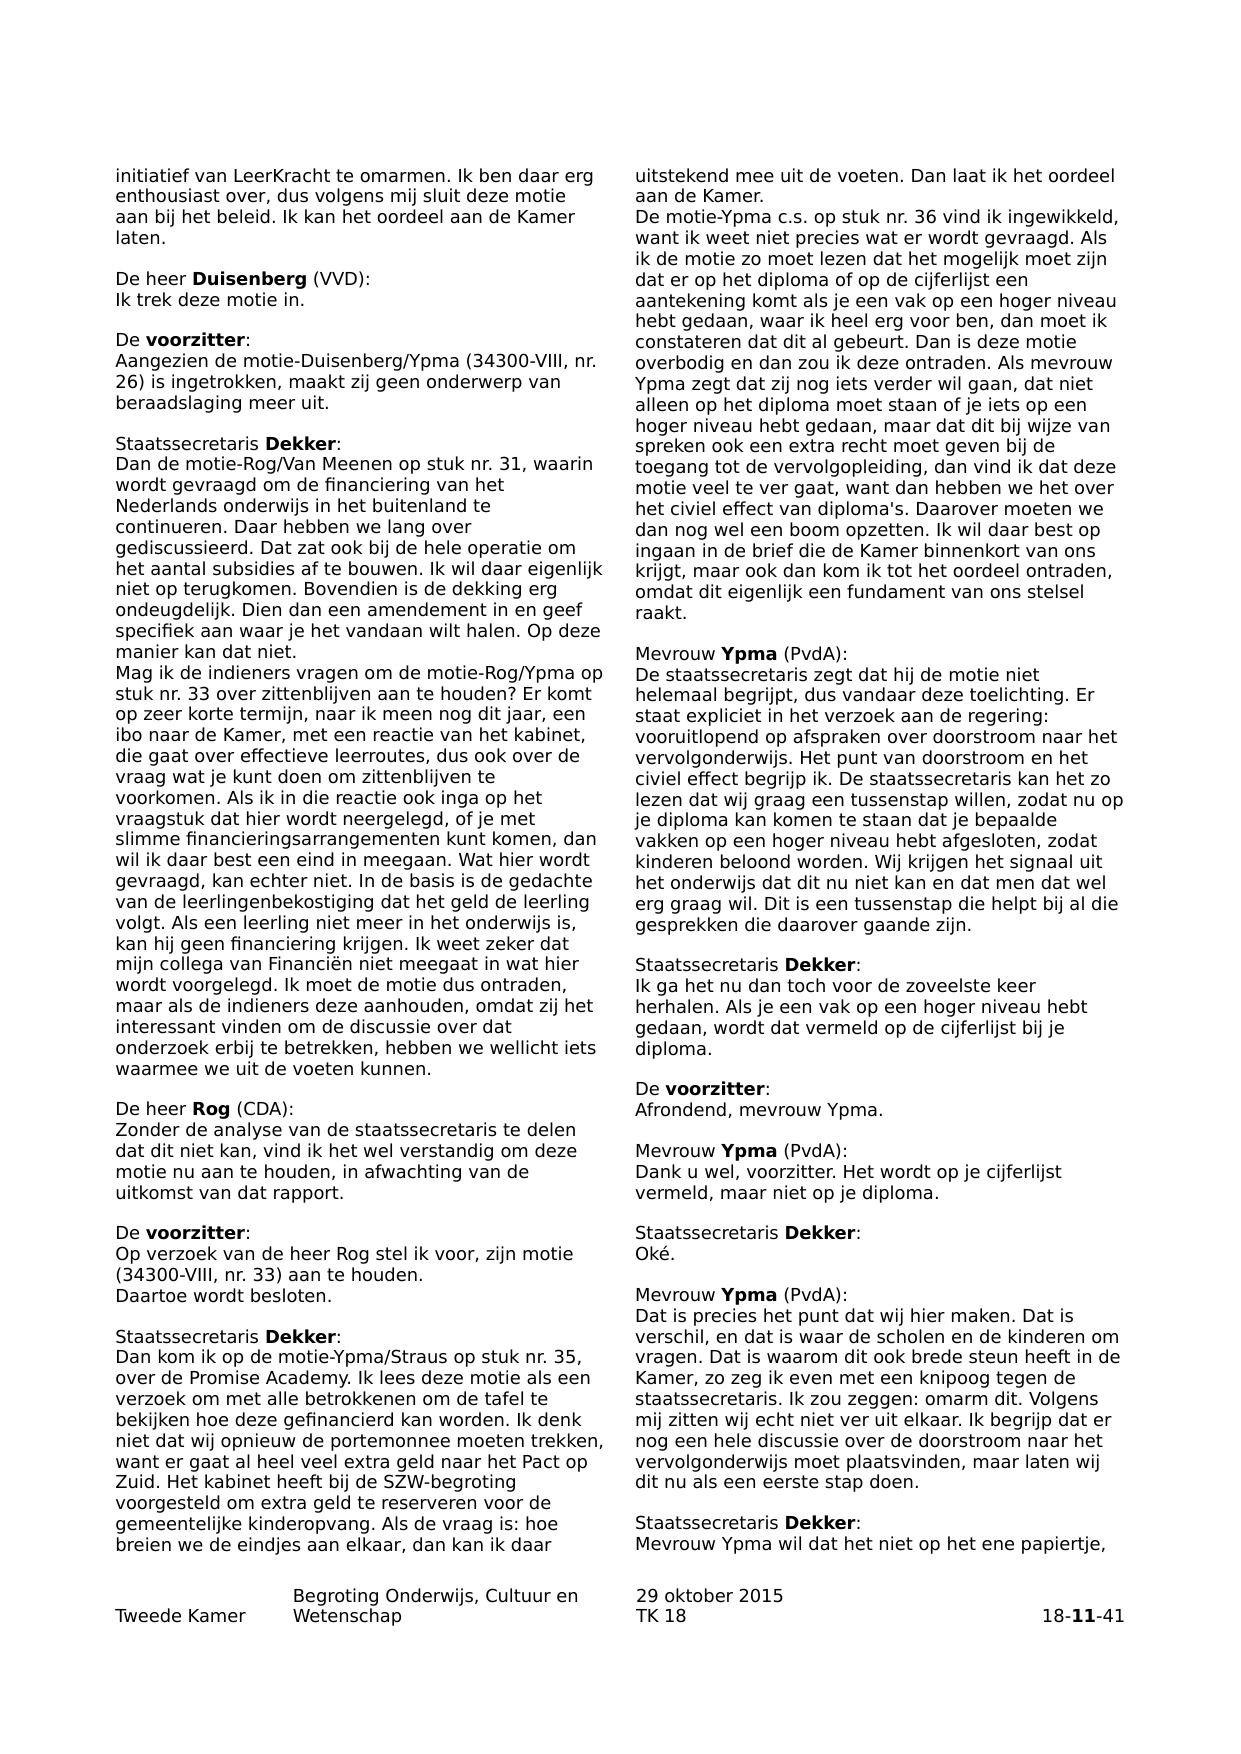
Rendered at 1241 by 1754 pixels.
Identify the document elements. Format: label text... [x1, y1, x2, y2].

text uitstekend mee uit de voeten. Dan laat ik het oordeel aan de Kamer. [635, 165, 1125, 207]
text De voorzitter: [115, 1223, 605, 1244]
text Mevrouw Ypma (PvdA): [635, 1141, 1125, 1162]
text Dan de motie-Rog/Van Meenen op stuk nr. 31, waarin wordt gevraagd om de financiering van het Nederlands onderwijs in het buitenland te continueren. Daar hebben we lang over gediscussieerd. Dat zat ook bij de hele operatie om het aantal subsidies af te bouwen. Ik wil daar eigenlijk niet op terugkomen. Bovendien is de dekking erg ondeugdelijk. Dien dan een amendement in en geef specifiek aan waar je het vandaan wilt halen. Op deze manier kan dat niet. [115, 454, 605, 662]
text Dan kom ik op de motie-Ypma/Straus op stuk nr. 35, over de Promise Academy. Ik lees deze motie als een verzoek om met alle betrokkenen om de tafel te bekijken hoe deze gefinancierd kan worden. Ik denk niet dat wij opnieuw de portemonnee moeten trekken, want er gaat al heel veel extra geld naar het Pact op Zuid. Het kabinet heeft bij de SZW-begroting voorgesteld om extra geld te reserveren voor de gemeentelijke kinderopvang. Als de vraag is: hoe breien we de eindjes aan elkaar, dan kan ik daar [115, 1347, 605, 1556]
text De staatssecretaris zegt dat hij de motie niet helemaal begrijpt, dus vandaar deze toelichting. Er staat expliciet in het verzoek aan de regering: vooruitlopend op afspraken over doorstroom naar het vervolgonderwijs. Het punt van doorstroom en het civiel effect begrijp ik. De staatssecretaris kan het zo lezen dat wij graag een tussenstap willen, zodat nu op je diploma kan komen te staan dat je bepaalde vakken op een hoger niveau hebt afgesloten, zodat kinderen beloond worden. Wij krijgen het signaal uit het onderwijs dat dit nu niet kan en dat men dat wel erg graag wil. Dit is een tussenstap die helpt bij al die gesprekken die daarover gaande zijn. [635, 664, 1125, 935]
text Mevrouw Ypma (PvdA): [635, 644, 1125, 664]
text De motie-Ypma c.s. op stuk nr. 36 vind ik ingewikkeld, want ik weet niet precies wat er wordt gevraagd. Als ik de motie zo moet lezen dat het mogelijk moet zijn dat er op het diploma of op de cijferlijst een aantekening komt als je een vak op een hoger niveau hebt gedaan, waar ik heel erg voor ben, dan moet ik constateren dat dit al gebeurt. Dan is deze motie overbodig en dan zou ik deze ontraden. Als mevrouw Ypma zegt dat zij nog iets verder wil gaan, dat niet alleen op het diploma moet staan of je iets op een hoger niveau hebt gedaan, maar dat dit bij wijze van spreken ook een extra recht moet geven bij de toegang tot de vervolgopleiding, dan vind ik dat deze motie veel te ver gaat, want dan hebben we het over het civiel effect van diploma's. Daarover moeten we dan nog wel een boom opzetten. Ik wil daar best op ingaan in de brief die de Kamer binnenkort van ons krijgt, maar ook dan kom ik tot het oordeel ontraden, omdat dit eigenlijk een fundament van ons stelsel raakt. [635, 207, 1125, 624]
text Staatssecretaris Dekker: [635, 1223, 1125, 1244]
text Dank u wel, voorzitter. Het wordt op je cijferlijst vermeld, maar niet op je diploma. [635, 1162, 1125, 1203]
text De voorzitter: [635, 1079, 1125, 1100]
text Afrondend, mevrouw Ypma. [635, 1100, 1125, 1121]
text De voorzitter: [115, 330, 605, 351]
text Zonder de analyse van de staatssecretaris te delen dat dit niet kan, vind ik het wel verstandig om deze motie nu aan te houden, in afwachting van de uitkomst van dat rapport. [115, 1120, 605, 1203]
text initiatief van LeerKracht te omarmen. Ik ben daar erg enthousiast over, dus volgens mij sluit deze motie aan bij het beleid. Ik kan het oordeel aan de Kamer laten. [115, 165, 605, 249]
text De heer Rog (CDA): [115, 1099, 605, 1120]
text Staatssecretaris Dekker: [115, 1326, 605, 1347]
text Oké. [635, 1244, 1125, 1265]
text Ik ga het nu dan toch voor de zoveelste keer herhalen. Als je een vak op een hoger niveau hebt gedaan, wordt dat vermeld op de cijferlijst bij je diploma. [635, 976, 1125, 1059]
text Staatssecretaris Dekker: [635, 955, 1125, 976]
text Aangezien de motie-Duisenberg/Ypma (34300-VIII, nr. 26) is ingetrokken, maakt zij geen onderwerp van beraadslaging meer uit. [115, 351, 605, 413]
text Staatssecretaris Dekker: [115, 433, 605, 454]
text Staatssecretaris Dekker: [635, 1513, 1125, 1534]
text Daartoe wordt besloten. [115, 1286, 605, 1306]
text Mevrouw Ypma wil dat het niet op het ene papiertje, [635, 1534, 1125, 1554]
text Mevrouw Ypma (PvdA): [635, 1285, 1125, 1306]
text Op verzoek van de heer Rog stel ik voor, zijn motie (34300-VIII, nr. 33) aan te houden. [115, 1244, 605, 1286]
text Ik trek deze motie in. [115, 289, 605, 310]
text Mag ik de indieners vragen om de motie-Rog/Ypma op stuk nr. 33 over zittenblijven aan te houden? Er komt op zeer korte termijn, naar ik meen nog dit jaar, een ibo naar de Kamer, met een reactie van het kabinet, die gaat over effectieve leerroutes, dus ook over de vraag wat je kunt doen om zittenblijven te voorkomen. Als ik in die reactie ook inga op het vraagstuk dat hier wordt neergelegd, of je met slimme financieringsarrangementen kunt komen, dan wil ik daar best een eind in meegaan. Wat hier wordt gevraagd, kan echter niet. In de basis is de gedachte van de leerlingenbekostiging dat het geld de leerling volgt. Als een leerling niet meer in het onderwijs is, kan hij geen financiering krijgen. Ik weet zeker dat mijn collega van Financiën niet meegaat in wat hier wordt voorgelegd. Ik moet de motie dus ontraden, maar als de indieners deze aanhouden, omdat zij het interessant vinden om de discussie over dat onderzoek erbij te betrekken, hebben we wellicht iets waarmee we uit de voeten kunnen. [115, 662, 605, 1079]
text De heer Duisenberg (VVD): [115, 269, 605, 289]
text Dat is precies het punt dat wij hier maken. Dat is verschil, en dat is waar de scholen en de kinderen om vragen. Dat is waarom dit ook brede steun heeft in de Kamer, zo zeg ik even met een knipoog tegen de staatssecretaris. Ik zou zeggen: omarm dit. Volgens mij zitten wij echt niet ver uit elkaar. Ik begrijp dat er nog een hele discussie over de doorstroom naar het vervolgonderwijs moet plaatsvinden, maar laten wij dit nu als een eerste stap doen. [635, 1306, 1125, 1493]
